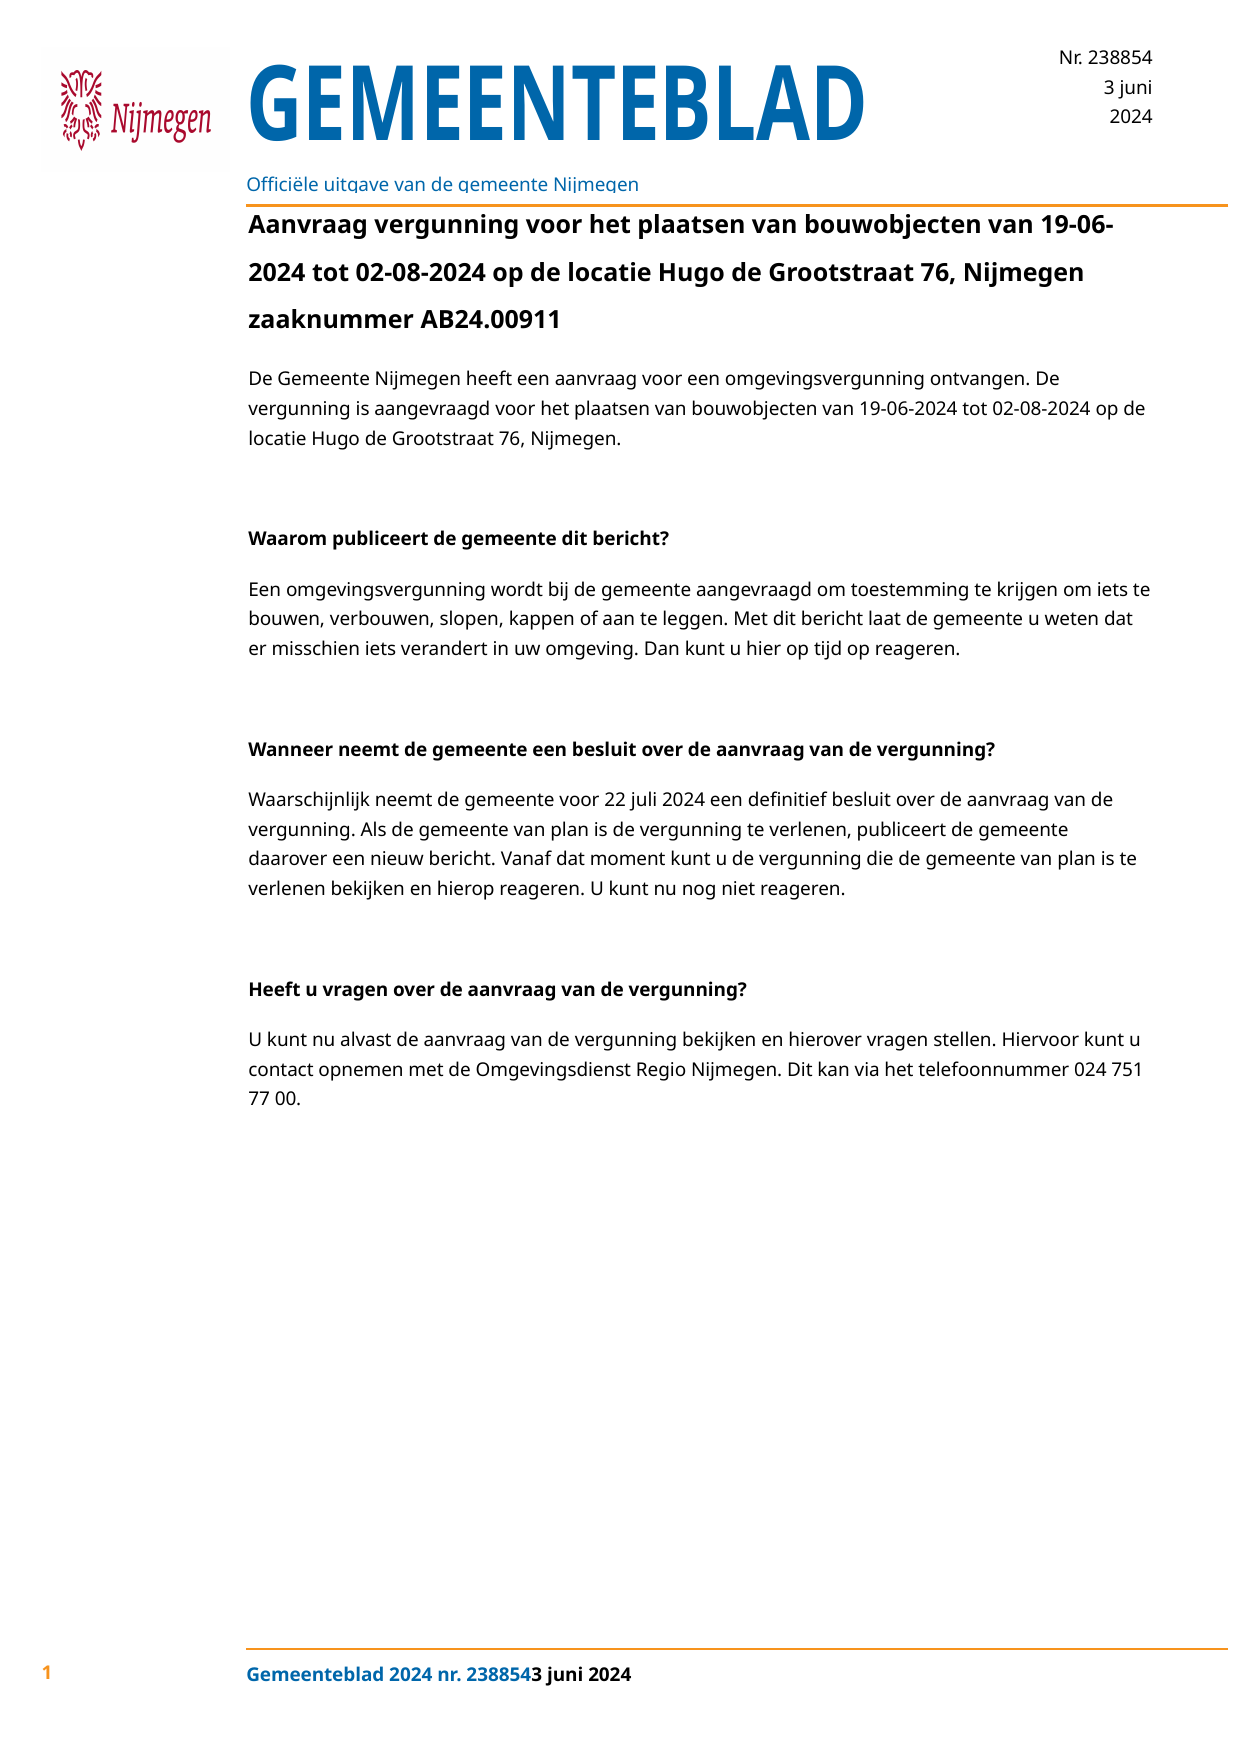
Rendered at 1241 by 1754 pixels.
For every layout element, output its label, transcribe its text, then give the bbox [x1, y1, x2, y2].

text Heeft u vragen over de aanvraag van de vergunning? [248, 976, 1152, 1002]
text U kunt nu alvast de aanvraag van de vergunning bekijken en hierover vragen stellen. Hiervoor kunt u contact opnemen met de Omgevingsdienst Regio Nijmegen. Dit kan via het telefoonnummer 024 751 77 00. [248, 1026, 1152, 1111]
text De Gemeente Nijmegen heeft een aanvraag voor een omgevingsvergunning ontvangen. De vergunning is aangevraagd voor het plaatsen van bouwobjecten van 19-06-2024 tot 02-08-2024 op de locatie Hugo de Grootstraat 76, Nijmegen. [248, 366, 1152, 450]
text Waarschijnlijk neemt de gemeente voor 22 juli 2024 een definitief besluit over de aanvraag van de vergunning. Als de gemeente van plan is de vergunning te verlenen, publiceert de gemeente daarover een nieuw bericht. Vanaf dat moment kunt u de vergunning die de gemeente van plan is te verlenen bekijken en hierop reageren. U kunt nu nog niet reageren. [248, 786, 1152, 901]
text Aanvraag vergunning voor het plaatsen van bouwobjecten van 19-06-2024 tot 02-08-2024 op de locatie Hugo de Grootstraat 76, Nijmegen zaaknummer AB24.00911 [248, 207, 1152, 336]
text Waarom publiceert de gemeente dit bericht? [248, 526, 1152, 551]
text Een omgevingsvergunning wordt bij de gemeente aangevraagd om toestemming te krijgen om iets te bouwen, verbouwen, slopen, kappen of aan te leggen. Met dit bericht laat de gemeente u weten dat er misschien iets verandert in uw omgeving. Dan kunt u hier op tijd op reageren. [248, 576, 1152, 661]
picture [41, 47, 231, 172]
text Wanneer neemt de gemeente een besluit over de aanvraag van de vergunning? [248, 736, 1152, 762]
